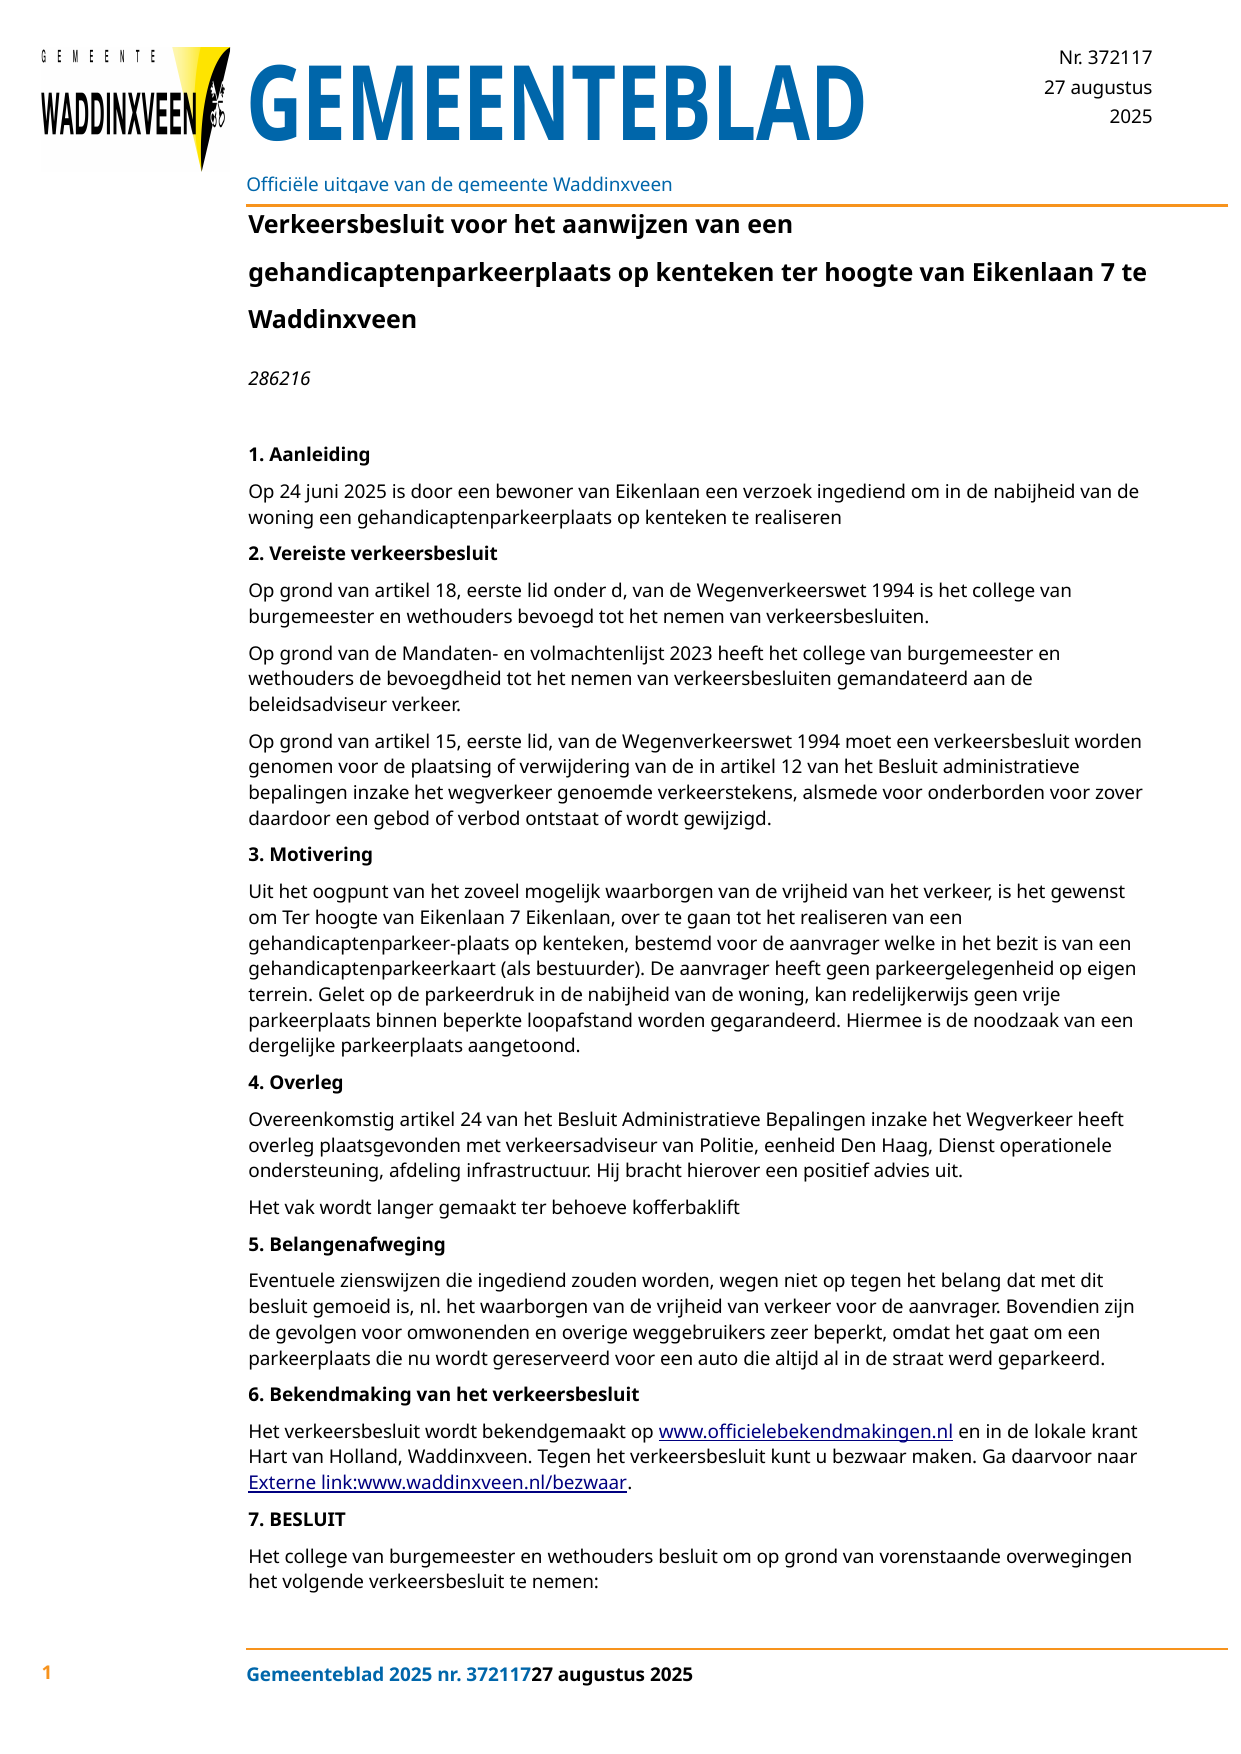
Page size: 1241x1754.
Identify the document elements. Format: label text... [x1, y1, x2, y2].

text 286216 [248, 366, 1152, 391]
text 7. BESLUIT [248, 1506, 1152, 1532]
text Op 24 juni 2025 is door een bewoner van Eikenlaan een verzoek ingediend om in de nabijheid van de woning een gehandicaptenparkeerplaats op kenteken te realiseren [248, 478, 1152, 530]
text 5. Belangenafweging [248, 1231, 1152, 1257]
text Verkeersbesluit voor het aanwijzen van een gehandicaptenparkeerplaats op kenteken ter hoogte van Eikenlaan 7 te Waddinxveen [248, 207, 1152, 336]
text 6. Bekendmaking van het verkeersbesluit [248, 1381, 1152, 1407]
text Op grond van de Mandaten- en volmachtenlijst 2023 heeft het college van burgemeester en wethouders de bevoegdheid tot het nemen van verkeersbesluiten gemandateerd aan de beleidsadviseur verkeer. [248, 640, 1152, 717]
text 4. Overleg [248, 1069, 1152, 1095]
text Overeenkomstig artikel 24 van het Besluit Administratieve Bepalingen inzake het Wegverkeer heeft overleg plaatsgevonden met verkeersadviseur van Politie, eenheid Den Haag, Dienst operationele ondersteuning, afdeling infrastructuur. Hij bracht hierover een positief advies uit. [248, 1106, 1152, 1183]
text 2. Vereiste verkeersbesluit [248, 541, 1152, 566]
text Het verkeersbesluit wordt bekendgemaakt op www.officielebekendmakingen.nl en in de lokale krant Hart van Holland, Waddinxveen. Tegen het verkeersbesluit kunt u bezwaar maken. Ga daarvoor naar Externe link:www.waddinxveen.nl/bezwaar. [248, 1418, 1152, 1495]
text Het vak wordt langer gemaakt ter behoeve kofferbaklift [248, 1194, 1152, 1220]
text 1. Aanleiding [248, 442, 1152, 467]
picture [41, 47, 231, 172]
text Op grond van artikel 15, eerste lid, van de Wegenverkeerswet 1994 moet een verkeersbesluit worden genomen voor de plaatsing of verwijdering van de in artikel 12 van het Besluit administratieve bepalingen inzake het wegverkeer genoemde verkeerstekens, alsmede voor onderborden voor zover daardoor een gebod of verbod ontstaat of wordt gewijzigd. [248, 728, 1152, 831]
text Op grond van artikel 18, eerste lid onder d, van de Wegenverkeerswet 1994 is het college van burgemeester en wethouders bevoegd tot het nemen van verkeersbesluiten. [248, 577, 1152, 629]
text Het college van burgemeester en wethouders besluit om op grond van vorenstaande overwegingen het volgende verkeersbesluit te nemen: [248, 1543, 1152, 1594]
text 3. Motivering [248, 842, 1152, 867]
text Uit het oogpunt van het zoveel mogelijk waarborgen van de vrijheid van het verkeer, is het gewenst om Ter hoogte van Eikenlaan 7 Eikenlaan, over te gaan tot het realiseren van een gehandicaptenparkeer-plaats op kenteken, bestemd voor de aanvrager welke in het bezit is van een gehandicaptenparkeerkaart (als bestuurder). De aanvrager heeft geen parkeergelegenheid op eigen terrein. Gelet op de parkeerdruk in de nabijheid van de woning, kan redelijkerwijs geen vrije parkeerplaats binnen beperkte loopafstand worden gegarandeerd. Hiermee is de noodzaak van een dergelijke parkeerplaats aangetoond. [248, 878, 1152, 1058]
text Eventuele zienswijzen die ingediend zouden worden, wegen niet op tegen het belang dat met dit besluit gemoeid is, nl. het waarborgen van de vrijheid van verkeer voor de aanvrager. Bovendien zijn de gevolgen voor omwonenden en overige weggebruikers zeer beperkt, omdat het gaat om een parkeerplaats die nu wordt gereserveerd voor een auto die altijd al in de straat werd geparkeerd. [248, 1267, 1152, 1370]
